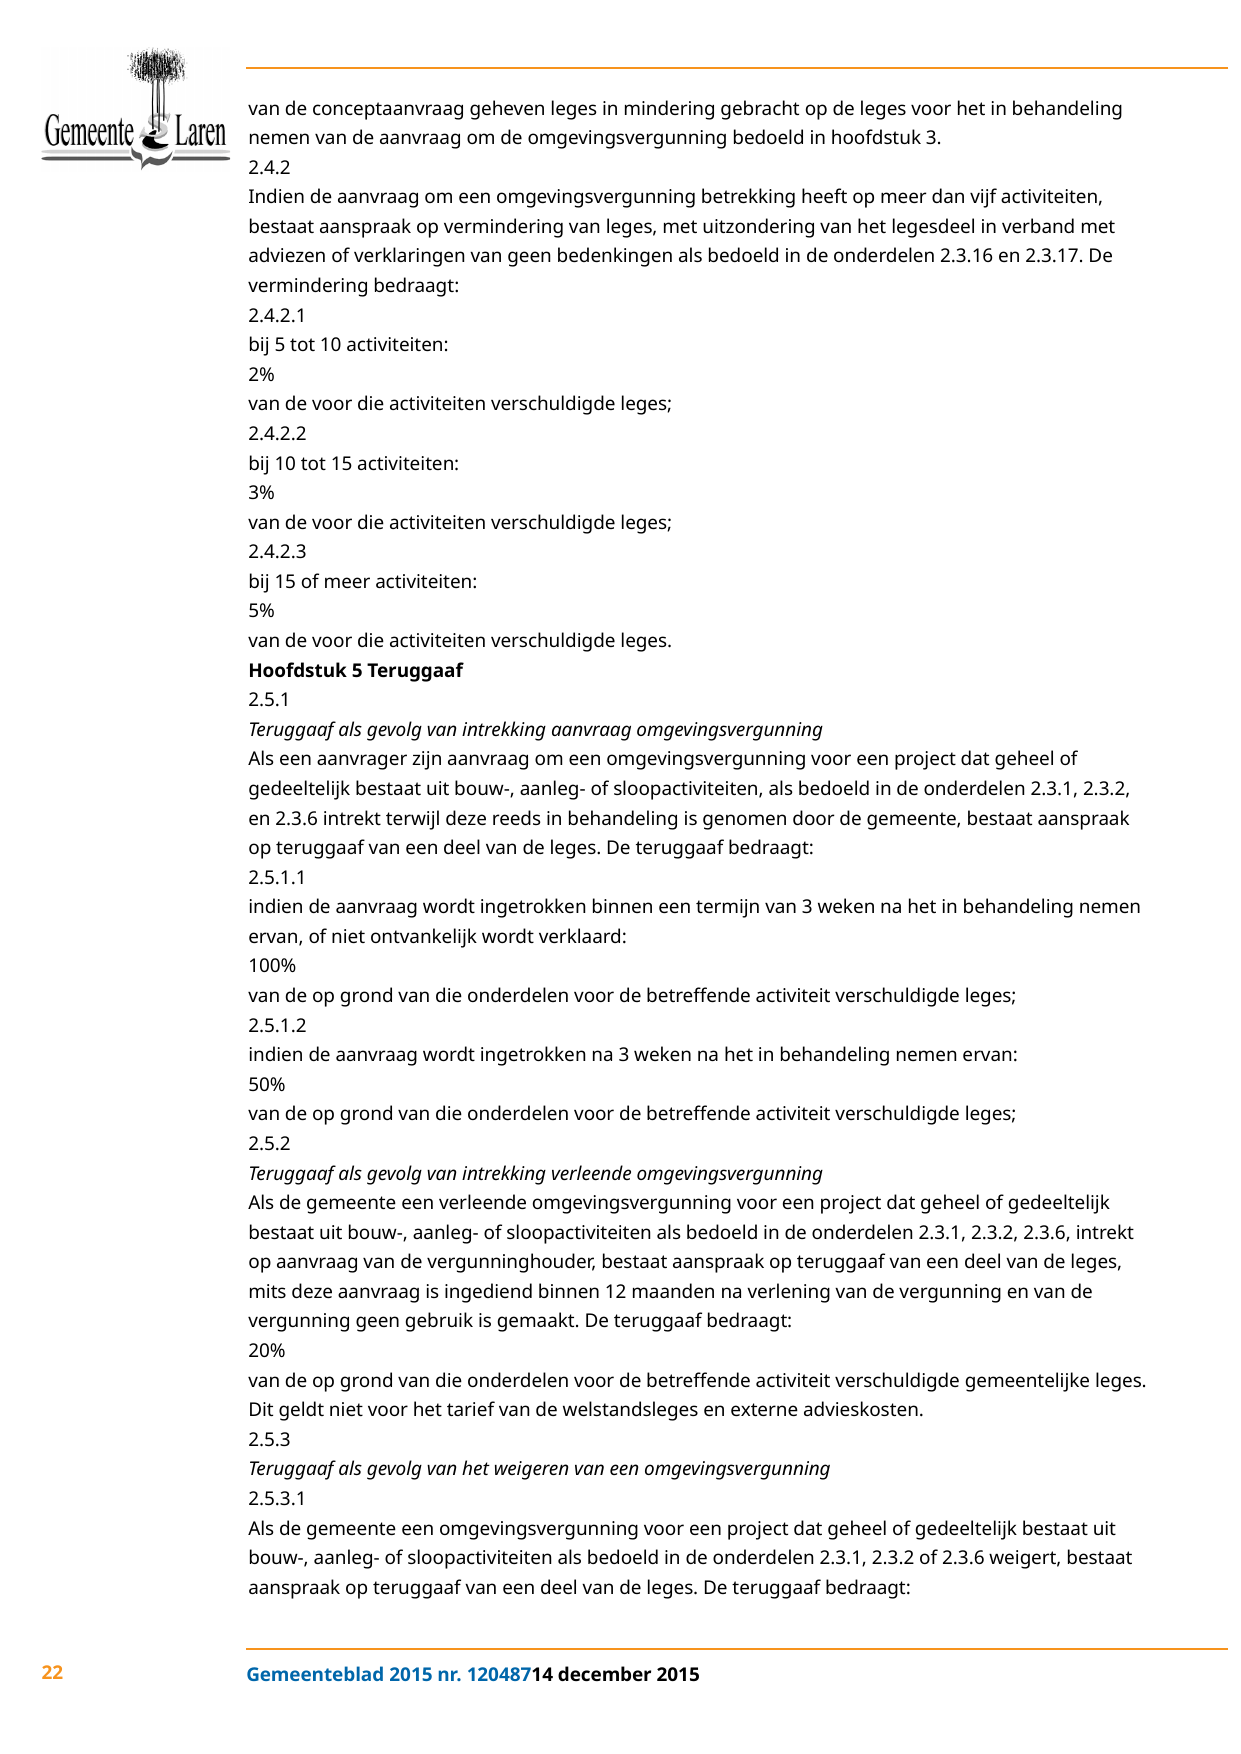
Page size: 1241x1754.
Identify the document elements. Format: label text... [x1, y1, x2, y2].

text van de op grond van die onderdelen voor de betreffende activiteit verschuldigde gemeentelijke leges. Dit geldt niet voor het tarief van de welstandsleges en externe advieskosten. [248, 1367, 1152, 1422]
text Als de gemeente een omgevingsvergunning voor een project dat geheel of gedeeltelijk bestaat uit bouw-, aanleg- of sloopactiviteiten als bedoeld in de onderdelen 2.3.1, 2.3.2 of 2.3.6 weigert, bestaat aanspraak op teruggaaf van een deel van de leges. De teruggaaf bedraagt: [248, 1515, 1152, 1600]
text 2.4.2.3 [248, 538, 1152, 564]
text Als een aanvrager zijn aanvraag om een omgevingsvergunning voor een project dat geheel of gedeeltelijk bestaat uit bouw-, aanleg- of sloopactiviteiten, als bedoeld in de onderdelen 2.3.1, 2.3.2, en 2.3.6 intrekt terwijl deze reeds in behandeling is genomen door de gemeente, bestaat aanspraak op teruggaaf van een deel van de leges. De teruggaaf bedraagt: [248, 746, 1152, 860]
text 100% [248, 953, 1152, 978]
text van de op grond van die onderdelen voor de betreffende activiteit verschuldigde leges; [248, 982, 1152, 1008]
text Indien de aanvraag om een omgevingsvergunning betrekking heeft op meer dan vijf activiteiten, bestaat aanspraak op vermindering van leges, met uitzondering van het legesdeel in verband met adviezen of verklaringen van geen bedenkingen als bedoeld in de onderdelen 2.3.16 en 2.3.17. De vermindering bedraagt: [248, 183, 1152, 298]
text van de voor die activiteiten verschuldigde leges; [248, 509, 1152, 535]
text Teruggaaf als gevolg van het weigeren van een omgevingsvergunning [248, 1456, 1152, 1481]
text 2% [248, 361, 1152, 387]
text Hoofdstuk 5 Teruggaaf [248, 657, 1152, 683]
text bij 5 tot 10 activiteiten: [248, 331, 1152, 357]
text 2.5.2 [248, 1130, 1152, 1156]
text 2.5.1 [248, 686, 1152, 712]
text van de voor die activiteiten verschuldigde leges. [248, 627, 1152, 653]
text indien de aanvraag wordt ingetrokken na 3 weken na het in behandeling nemen ervan: [248, 1041, 1152, 1067]
text bij 10 tot 15 activiteiten: [248, 450, 1152, 476]
text 2.4.2.2 [248, 420, 1152, 446]
text van de op grond van die onderdelen voor de betreffende activiteit verschuldigde leges; [248, 1101, 1152, 1126]
text 2.5.1.2 [248, 1012, 1152, 1038]
text 2.5.3.1 [248, 1485, 1152, 1511]
text 2.5.3 [248, 1426, 1152, 1452]
text Als de gemeente een verleende omgevingsvergunning voor een project dat geheel of gedeeltelijk bestaat uit bouw-, aanleg- of sloopactiviteiten als bedoeld in de onderdelen 2.3.1, 2.3.2, 2.3.6, intrekt op aanvraag van de vergunninghouder, bestaat aanspraak op teruggaaf van een deel van de leges, mits deze aanvraag is ingediend binnen 12 maanden na verlening van de vergunning en van de vergunning geen gebruik is gemaakt. De teruggaaf bedraagt: [248, 1189, 1152, 1333]
text van de conceptaanvraag geheven leges in mindering gebracht op de leges voor het in behandeling nemen van de aanvraag om de omgevingsvergunning bedoeld in hoofdstuk 3. [248, 95, 1152, 150]
picture [41, 47, 231, 172]
text bij 15 of meer activiteiten: [248, 568, 1152, 594]
text 2.4.2 [248, 154, 1152, 180]
text Teruggaaf als gevolg van intrekking aanvraag omgevingsvergunning [248, 716, 1152, 742]
text van de voor die activiteiten verschuldigde leges; [248, 391, 1152, 416]
text 20% [248, 1337, 1152, 1363]
text 50% [248, 1071, 1152, 1097]
text 2.4.2.1 [248, 302, 1152, 328]
text Teruggaaf als gevolg van intrekking verleende omgevingsvergunning [248, 1160, 1152, 1186]
text indien de aanvraag wordt ingetrokken binnen een termijn van 3 weken na het in behandeling nemen ervan, of niet ontvankelijk wordt verklaard: [248, 893, 1152, 949]
text 2.5.1.1 [248, 864, 1152, 890]
text 3% [248, 479, 1152, 505]
text 5% [248, 598, 1152, 623]
